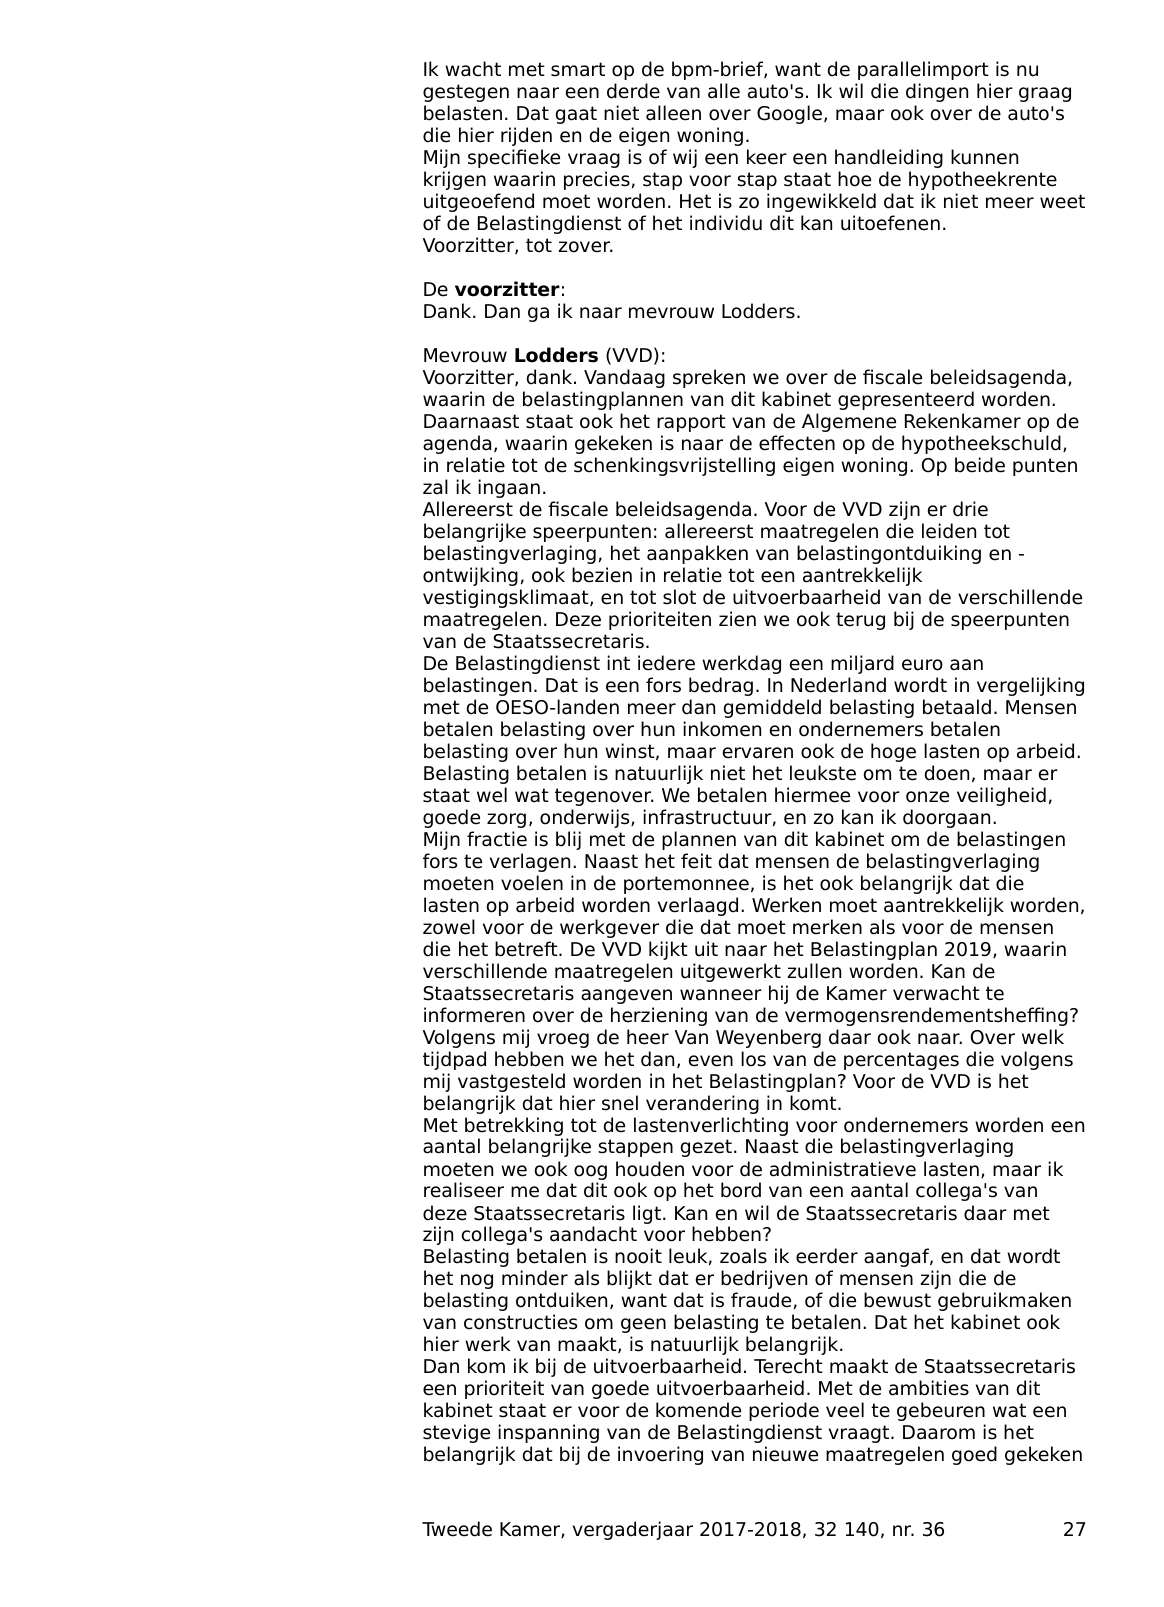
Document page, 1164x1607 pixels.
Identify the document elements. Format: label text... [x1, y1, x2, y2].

text Voorzitter, dank. Vandaag spreken we over de fiscale beleidsagenda, waarin de belastingplannen van dit kabinet gepresenteerd worden. Daarnaast staat ook het rapport van de Algemene Rekenkamer op de agenda, waarin gekeken is naar de effecten op de hypotheekschuld, in relatie tot de schenkingsvrijstelling eigen woning. Op beide punten zal ik ingaan. [422, 367, 1087, 499]
text De voorzitter: [422, 279, 1087, 301]
text Dank. Dan ga ik naar mevrouw Lodders. [422, 301, 1087, 323]
text De Belastingdienst int iedere werkdag een miljard euro aan belastingen. Dat is een fors bedrag. In Nederland wordt in vergelijking met de OESO-landen meer dan gemiddeld belasting betaald. Mensen betalen belasting over hun inkomen en ondernemers betalen belasting over hun winst, maar ervaren ook de hoge lasten op arbeid. Belasting betalen is natuurlijk niet het leukste om te doen, maar er staat wel wat tegenover. We betalen hiermee voor onze veiligheid, goede zorg, onderwijs, infrastructuur, en zo kan ik doorgaan. [422, 653, 1087, 829]
text Dan kom ik bij de uitvoerbaarheid. Terecht maakt de Staatssecretaris een prioriteit van goede uitvoerbaarheid. Met de ambities van dit kabinet staat er voor de komende periode veel te gebeuren wat een stevige inspanning van de Belastingdienst vraagt. Daarom is het belangrijk dat bij de invoering van nieuwe maatregelen goed gekeken [422, 1356, 1087, 1466]
text Belasting betalen is nooit leuk, zoals ik eerder aangaf, en dat wordt het nog minder als blijkt dat er bedrijven of mensen zijn die de belasting ontduiken, want dat is fraude, of die bewust gebruikmaken van constructies om geen belasting te betalen. Dat het kabinet ook hier werk van maakt, is natuurlijk belangrijk. [422, 1246, 1087, 1356]
text Voorzitter, tot zover. [422, 235, 1087, 257]
text Met betrekking tot de lastenverlichting voor ondernemers worden een aantal belangrijke stappen gezet. Naast die belastingverlaging moeten we ook oog houden voor de administratieve lasten, maar ik realiseer me dat dit ook op het bord van een aantal collega's van deze Staatssecretaris ligt. Kan en wil de Staatssecretaris daar met zijn collega's aandacht voor hebben? [422, 1114, 1087, 1246]
text Mevrouw Lodders (VVD): [422, 345, 1087, 367]
text Mijn specifieke vraag is of wij een keer een handleiding kunnen krijgen waarin precies, stap voor stap staat hoe de hypotheekrente uitgeoefend moet worden. Het is zo ingewikkeld dat ik niet meer weet of de Belastingdienst of het individu dit kan uitoefenen. [422, 147, 1087, 235]
text Allereerst de fiscale beleidsagenda. Voor de VVD zijn er drie belangrijke speerpunten: allereerst maatregelen die leiden tot belastingverlaging, het aanpakken van belastingontduiking en -ontwijking, ook bezien in relatie tot een aantrekkelijk vestigingsklimaat, en tot slot de uitvoerbaarheid van de verschillende maatregelen. Deze prioriteiten zien we ook terug bij de speerpunten van de Staatssecretaris. [422, 499, 1087, 653]
text Mijn fractie is blij met de plannen van dit kabinet om de belastingen fors te verlagen. Naast het feit dat mensen de belastingverlaging moeten voelen in de portemonnee, is het ook belangrijk dat die lasten op arbeid worden verlaagd. Werken moet aantrekkelijk worden, zowel voor de werkgever die dat moet merken als voor de mensen die het betreft. De VVD kijkt uit naar het Belastingplan 2019, waarin verschillende maatregelen uitgewerkt zullen worden. Kan de Staatssecretaris aangeven wanneer hij de Kamer verwacht te informeren over de herziening van de vermogensrendementsheffing? Volgens mij vroeg de heer Van Weyenberg daar ook naar. Over welk tijdpad hebben we het dan, even los van de percentages die volgens mij vastgesteld worden in het Belastingplan? Voor de VVD is het belangrijk dat hier snel verandering in komt. [422, 829, 1087, 1114]
text Ik wacht met smart op de bpm-brief, want de parallelimport is nu gestegen naar een derde van alle auto's. Ik wil die dingen hier graag belasten. Dat gaat niet alleen over Google, maar ook over de auto's die hier rijden en de eigen woning. [422, 59, 1087, 147]
